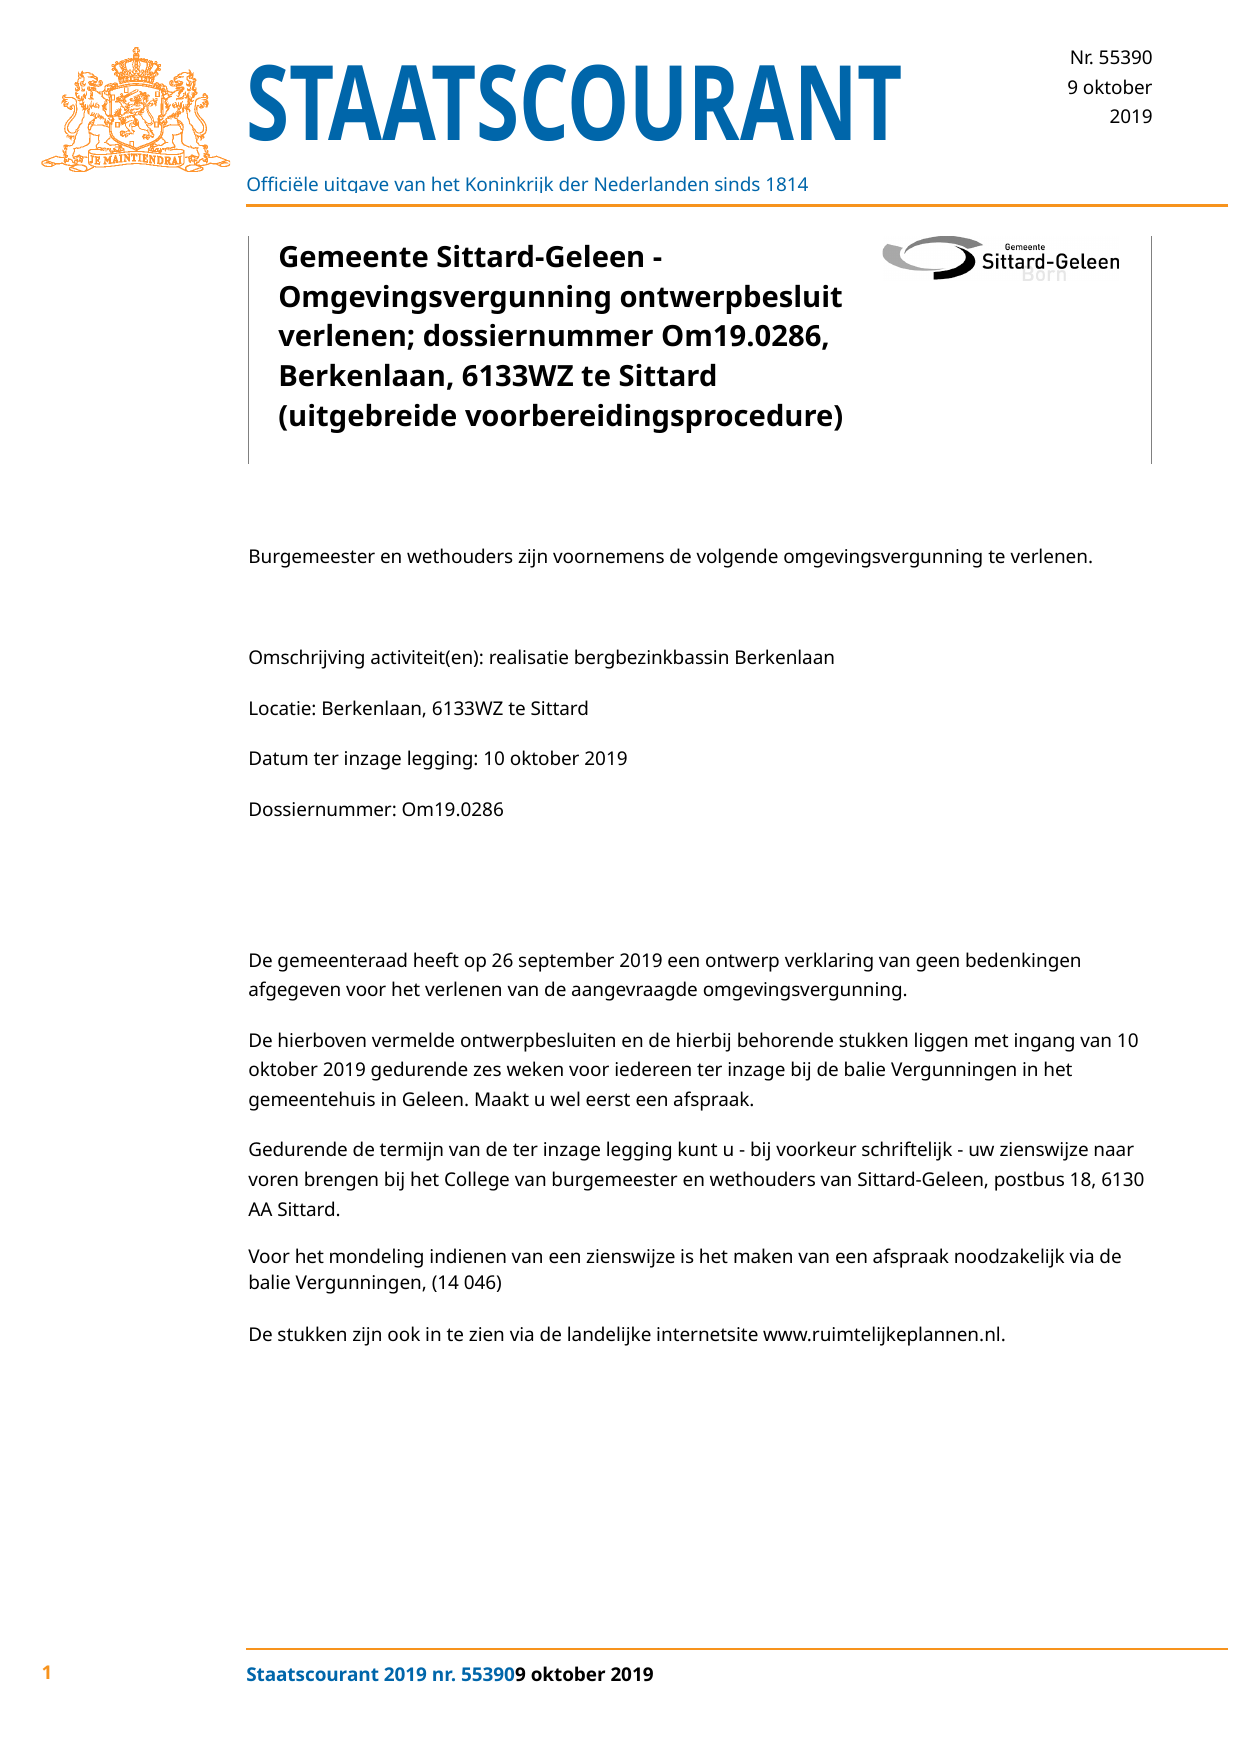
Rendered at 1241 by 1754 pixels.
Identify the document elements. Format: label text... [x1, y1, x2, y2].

text De hierboven vermelde ontwerpbesluiten en de hierbij behorende stukken liggen met ingang van 10 oktober 2019 gedurende zes weken voor iedereen ter inzage bij de balie Vergunningen in het gemeentehuis in Geleen. Maakt u wel eerst een afspraak. [248, 1027, 1152, 1112]
text Gedurende de termijn van de ter inzage legging kunt u - bij voorkeur schriftelijk - uw zienswijze naar voren brengen bij het College van burgemeester en wethouders van Sittard-Geleen, postbus 18, 6130 AA Sittard. [248, 1137, 1152, 1222]
table_header [850, 236, 1151, 464]
text Omschrijving activiteit(en): realisatie bergbezinkbassin Berkenlaan [248, 644, 1152, 670]
text Burgemeester en wethouders zijn voornemens de volgende omgevingsvergunning te verlenen. [248, 544, 1152, 569]
text De gemeenteraad heeft op 26 september 2019 een ontwerp verklaring van geen bedenkingen afgegeven voor het verlenen van de aangevraagde omgevingsvergunning. [248, 947, 1152, 1002]
text Voor het mondeling indienen van een zienswijze is het maken van een afspraak noodzakelijk via de balie Vergunningen, (14 046) [248, 1244, 1152, 1295]
text De stukken zijn ook in te zien via de landelijke internetsite www.ruimtelijkeplannen.nl. [248, 1321, 1152, 1347]
text Locatie: Berkenlaan, 6133WZ te Sittard [248, 695, 1152, 721]
table_header Gemeente Sittard-Geleen - Omgevingsvergunning ontwerpbesluit verlenen; dossiernummer Om19.0286, Berkenlaan, 6133WZ te Sittard (uitgebreide voorbereidingsprocedure) [249, 236, 850, 464]
text Dossiernummer: Om19.0286 [248, 796, 1152, 822]
text Datum ter inzage legging: 10 oktober 2019 [248, 745, 1152, 771]
picture [882, 236, 1119, 281]
picture [41, 47, 231, 172]
